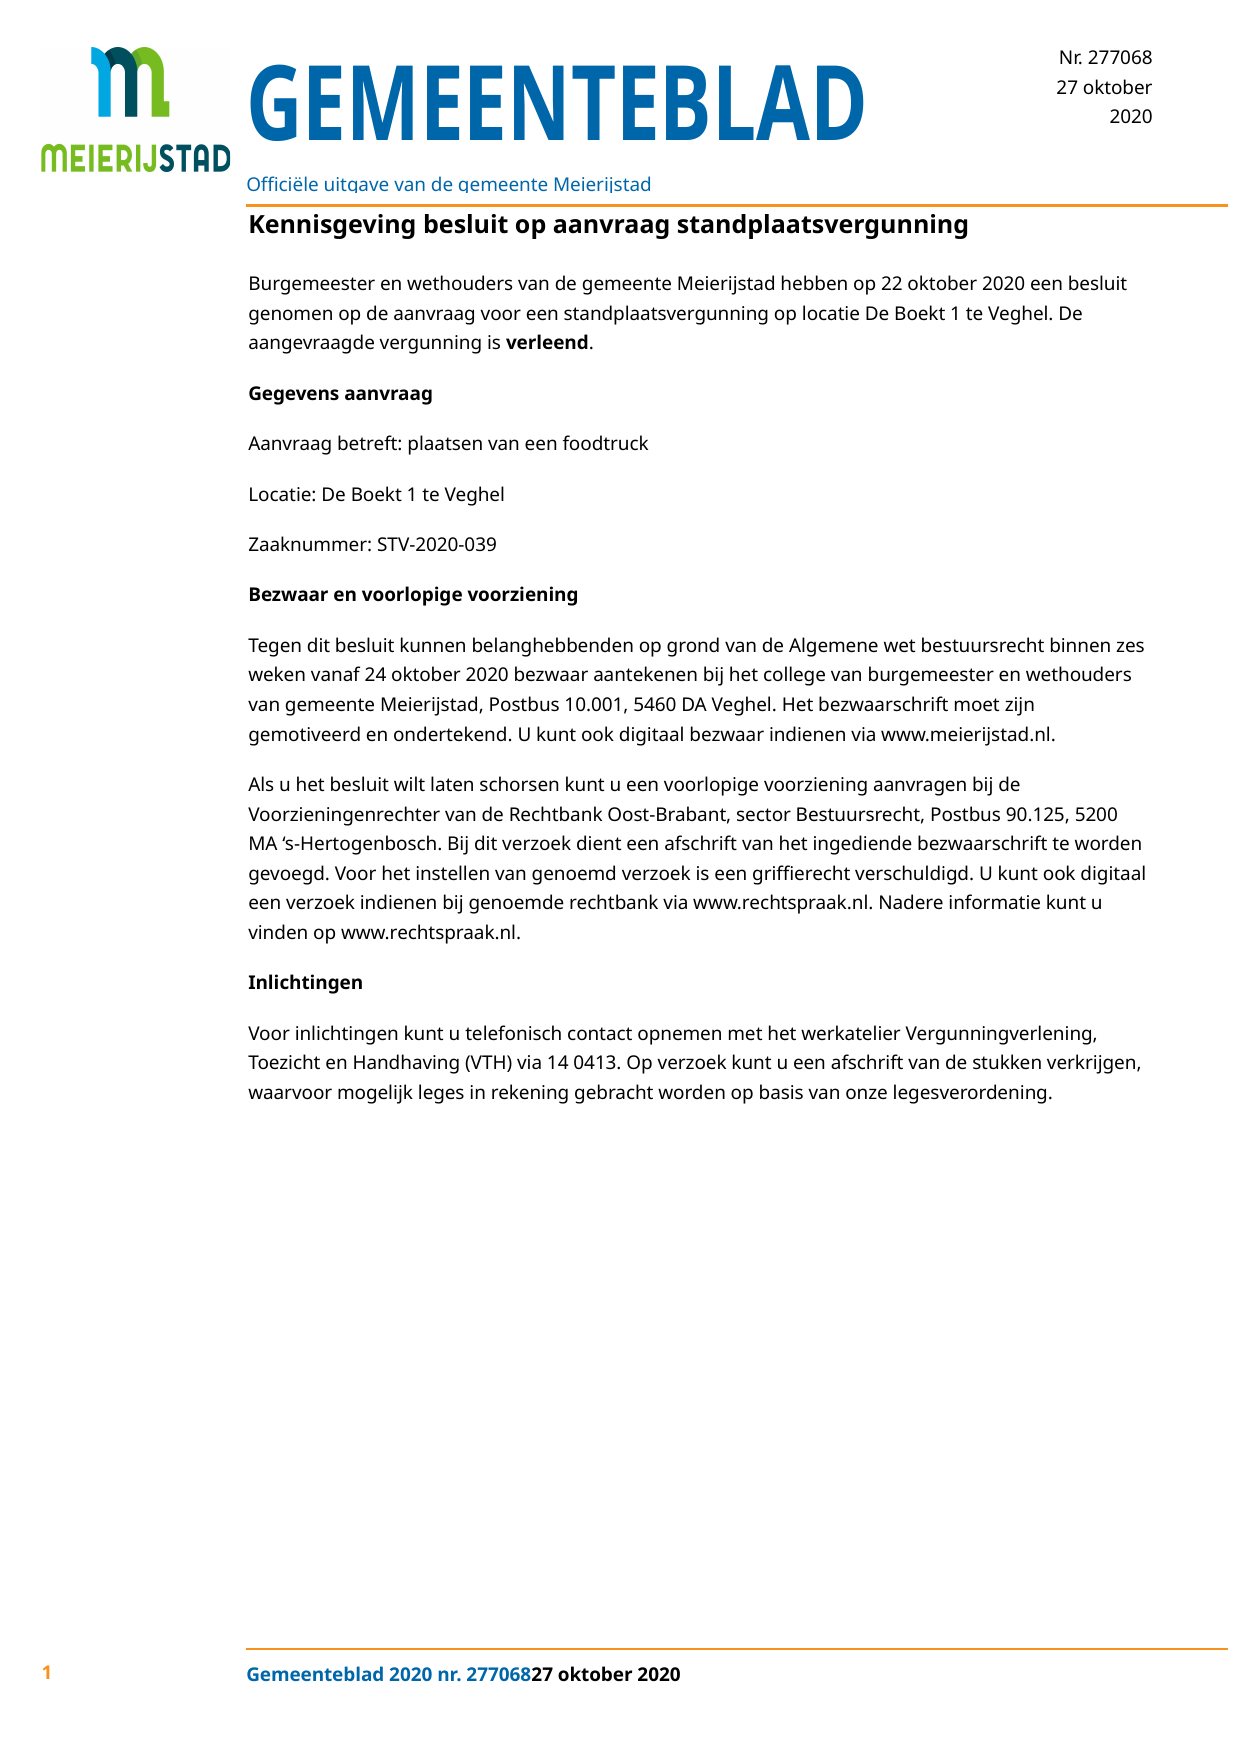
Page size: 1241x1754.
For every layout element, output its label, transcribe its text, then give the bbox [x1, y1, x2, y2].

picture [41, 47, 231, 172]
text Voor inlichtingen kunt u telefonisch contact opnemen met het werkatelier Vergunningverlening, Toezicht en Handhaving (VTH) via 14 0413. Op verzoek kunt u een afschrift van de stukken verkrijgen, waarvoor mogelijk leges in rekening gebracht worden op basis van onze legesverordening. [248, 1020, 1152, 1105]
text Burgemeester en wethouders van de gemeente Meierijstad hebben op 22 oktober 2020 een besluit genomen op de aanvraag voor een standplaatsvergunning op locatie De Boekt 1 te Veghel. De aangevraagde vergunning is verleend. [248, 270, 1152, 355]
text Gegevens aanvraag [248, 380, 1152, 406]
text Bezwaar en voorlopige voorziening [248, 582, 1152, 607]
text Als u het besluit wilt laten schorsen kunt u een voorlopige voorziening aanvragen bij de Voorzieningenrechter van de Rechtbank Oost-Brabant, sector Bestuursrecht, Postbus 90.125, 5200 MA ‘s-Hertogenbosch. Bij dit verzoek dient een afschrift van het ingediende bezwaarschrift te worden gevoegd. Voor het instellen van genoemd verzoek is een griffierecht verschuldigd. U kunt ook digitaal een verzoek indienen bij genoemde rechtbank via www.rechtspraak.nl. Nadere informatie kunt u vinden op www.rechtspraak.nl. [248, 771, 1152, 945]
text Kennisgeving besluit op aanvraag standplaatsvergunning [248, 207, 1152, 241]
text Inlichtingen [248, 969, 1152, 995]
text Tegen dit besluit kunnen belanghebbenden op grond van de Algemene wet bestuursrecht binnen zes weken vanaf 24 oktober 2020 bezwaar aantekenen bij het college van burgemeester en wethouders van gemeente Meierijstad, Postbus 10.001, 5460 DA Veghel. Het bezwaarschrift moet zijn gemotiveerd en ondertekend. U kunt ook digitaal bezwaar indienen via www.meierijstad.nl. [248, 632, 1152, 746]
text Locatie: De Boekt 1 te Veghel [248, 481, 1152, 506]
text Aanvraag betreft: plaatsen van een foodtruck [248, 430, 1152, 456]
text Zaaknummer: STV-2020-039 [248, 531, 1152, 557]
